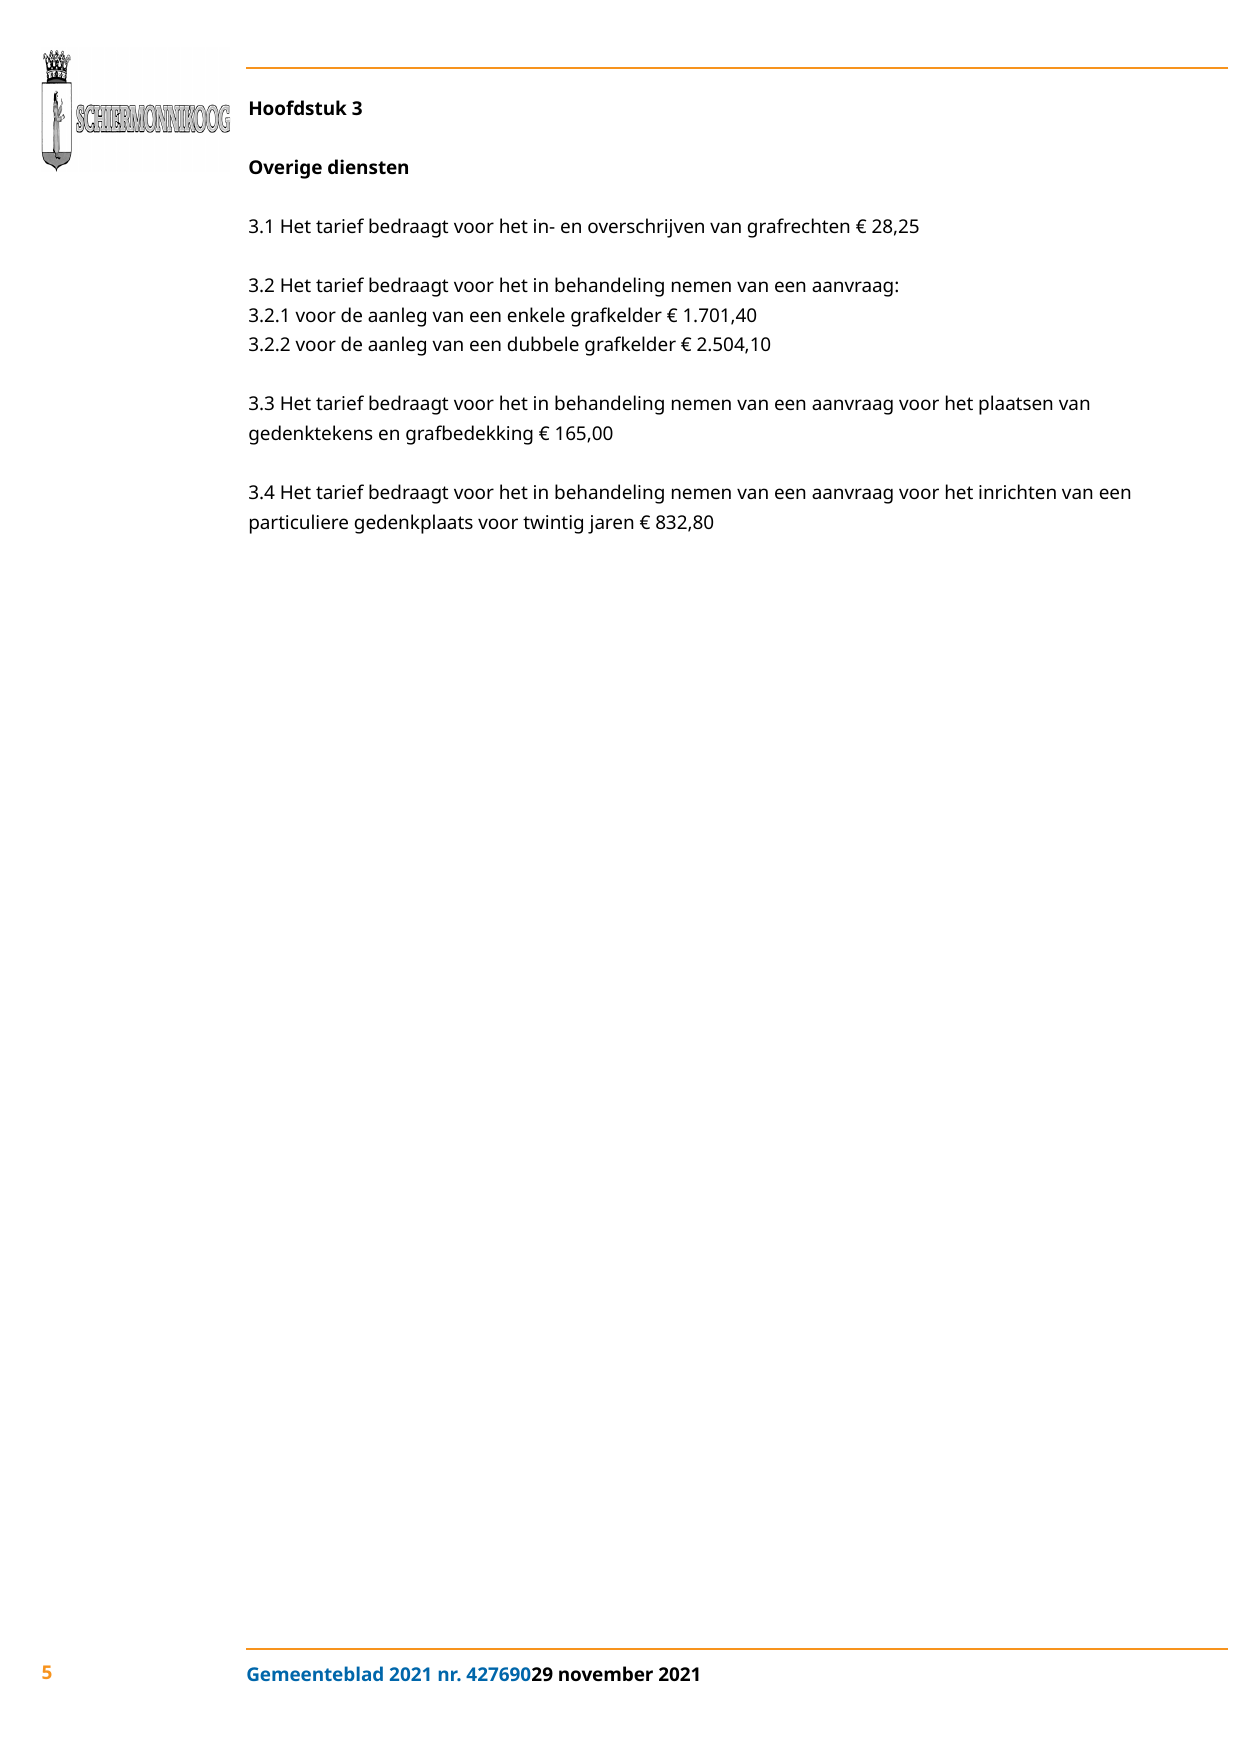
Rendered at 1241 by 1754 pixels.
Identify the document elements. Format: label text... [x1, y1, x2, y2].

text 3.2 Het tarief bedraagt voor het in behandeling nemen van een aanvraag: [248, 272, 1152, 298]
text 3.3 Het tarief bedraagt voor het in behandeling nemen van een aanvraag voor het plaatsen van gedenktekens en grafbedekking € 165,00 [248, 391, 1152, 446]
text 3.2.1 voor de aanleg van een enkele grafkelder € 1.701,40 [248, 302, 1152, 328]
text 3.4 Het tarief bedraagt voor het in behandeling nemen van een aanvraag voor het inrichten van een particuliere gedenkplaats voor twintig jaren € 832,80 [248, 479, 1152, 535]
text Overige diensten [248, 154, 1152, 180]
text 3.2.2 voor de aanleg van een dubbele grafkelder € 2.504,10 [248, 331, 1152, 357]
picture [41, 47, 231, 172]
text 3.1 Het tarief bedraagt voor het in- en overschrijven van grafrechten € 28,25 [248, 213, 1152, 239]
text Hoofdstuk 3 [248, 95, 1152, 121]
